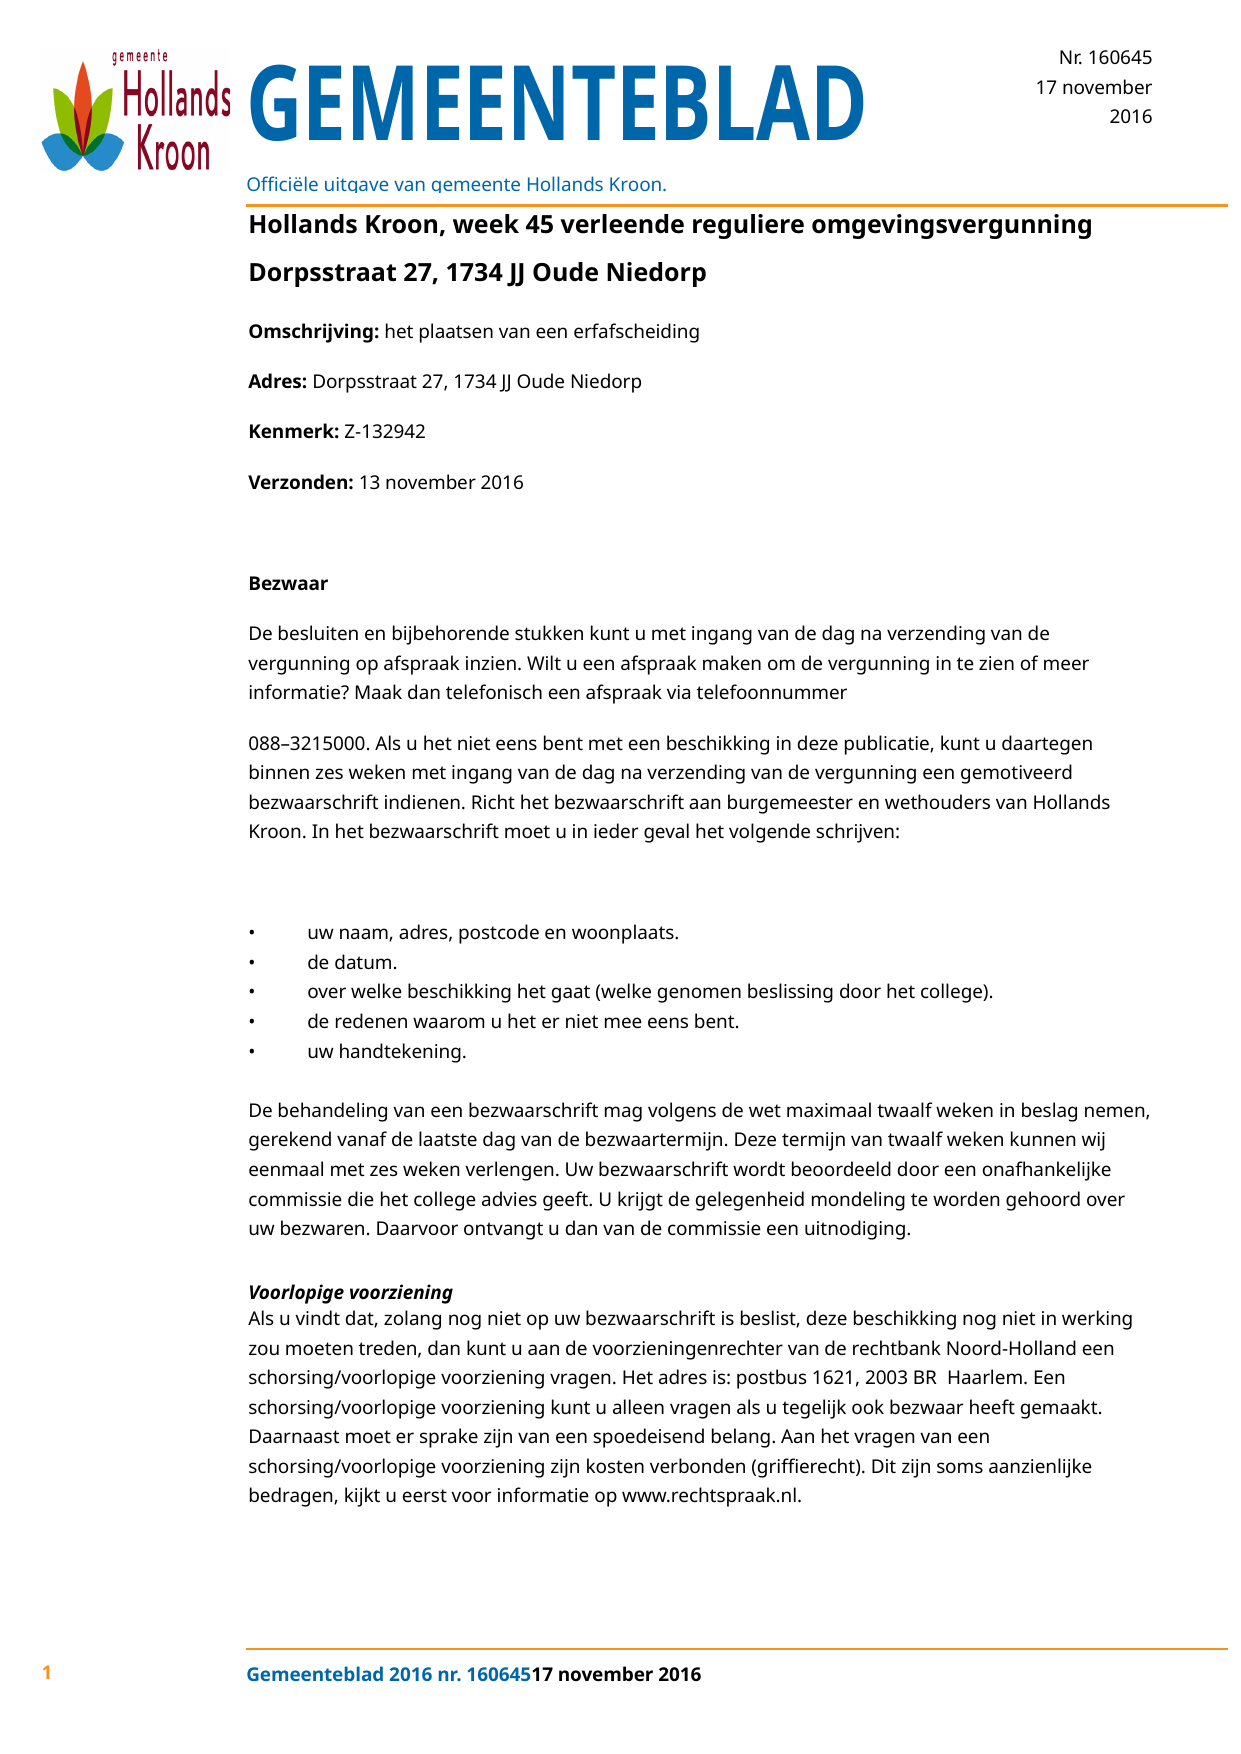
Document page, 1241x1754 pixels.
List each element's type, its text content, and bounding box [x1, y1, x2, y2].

list over welke beschikking het gaat (welke genomen beslissing door het college). [248, 979, 1152, 1004]
text Kenmerk: Z-132942 [248, 419, 1152, 444]
list de datum. [248, 949, 1152, 975]
picture [41, 47, 231, 172]
list uw handtekening. [248, 1038, 1152, 1064]
list uw naam, adres, postcode en woonplaats. [248, 919, 1152, 945]
text Bezwaar [248, 570, 1152, 596]
text Voorlopige voorziening [248, 1279, 1152, 1305]
text Adres: Dorpsstraat 27, 1734 JJ Oude Niedorp [248, 368, 1152, 394]
text Hollands Kroon, week 45 verleende reguliere omgevingsvergunning Dorpsstraat 27, 1734 JJ Oude Niedorp [248, 207, 1152, 288]
text Als u vindt dat, zolang nog niet op uw bezwaarschrift is beslist, deze beschikking nog niet in werking zou moeten treden, dan kunt u aan de voorzieningenrechter van de rechtbank Noord-Holland een schorsing/voorlopige voorziening vragen. Het adres is: postbus 1621, 2003 BR Haarlem. Een schorsing/voorlopige voorziening kunt u alleen vragen als u tegelijk ook bezwaar heeft gemaakt. Daarnaast moet er sprake zijn van een spoedeisend belang. Aan het vragen van een schorsing/voorlopige voorziening zijn kosten verbonden (griffierecht). Dit zijn soms aanzienlijke bedragen, kijkt u eerst voor informatie op www.rechtspraak.nl. [248, 1305, 1152, 1508]
text Verzonden: 13 november 2016 [248, 469, 1152, 495]
text De besluiten en bijbehorende stukken kunt u met ingang van de dag na verzending van de vergunning op afspraak inzien. Wilt u een afspraak maken om de vergunning in te zien of meer informatie? Maak dan telefonisch een afspraak via telefoonnummer [248, 620, 1152, 705]
list de redenen waarom u het er niet mee eens bent. [248, 1008, 1152, 1034]
text Omschrijving: het plaatsen van een erfafscheiding [248, 318, 1152, 344]
text De behandeling van een bezwaarschrift mag volgens de wet maximaal twaalf weken in beslag nemen, gerekend vanaf de laatste dag van de bezwaartermijn. Deze termijn van twaalf weken kunnen wij eenmaal met zes weken verlengen. Uw bezwaarschrift wordt beoordeeld door een onafhankelijke commissie die het college advies geeft. U krijgt de gelegenheid mondeling te worden gehoord over uw bezwaren. Daarvoor ontvangt u dan van de commissie een uitnodiging. [248, 1097, 1152, 1241]
text 088–3215000. Als u het niet eens bent met een beschikking in deze publicatie, kunt u daartegen binnen zes weken met ingang van de dag na verzending van de vergunning een gemotiveerd bezwaarschrift indienen. Richt het bezwaarschrift aan burgemeester en wethouders van Hollands Kroon. In het bezwaarschrift moet u in ieder geval het volgende schrijven: [248, 730, 1152, 844]
